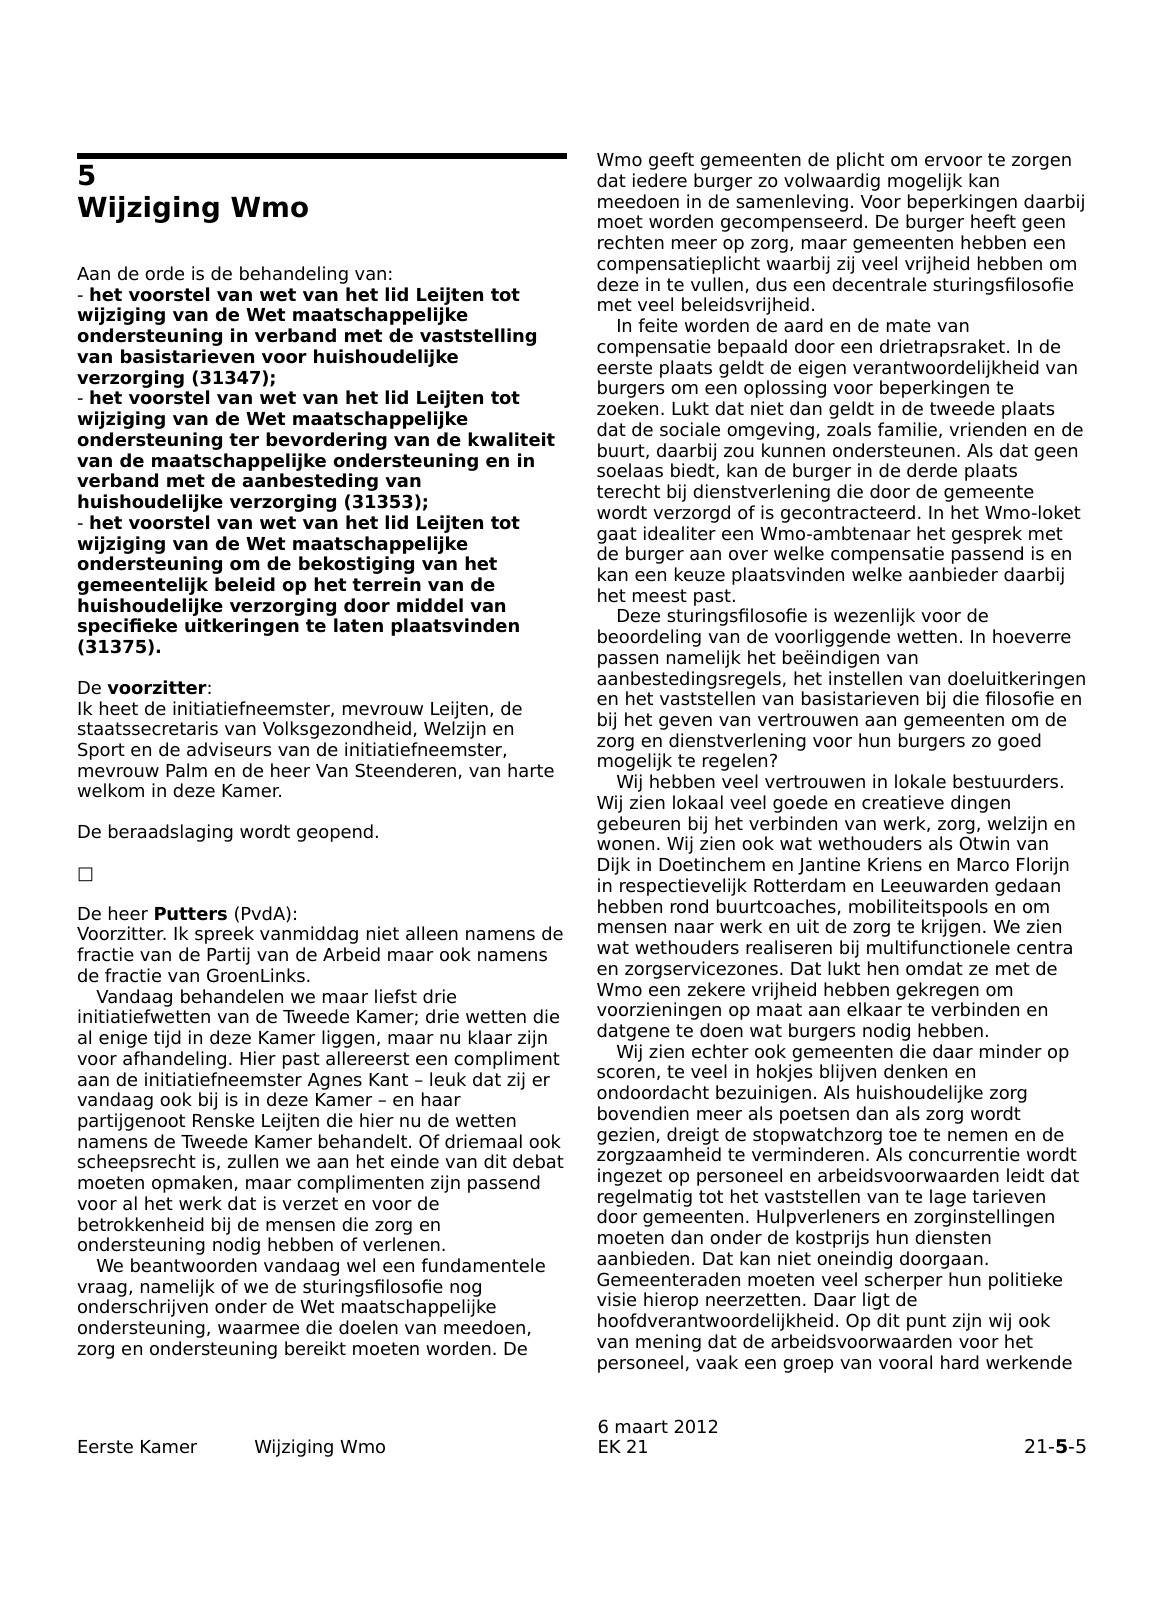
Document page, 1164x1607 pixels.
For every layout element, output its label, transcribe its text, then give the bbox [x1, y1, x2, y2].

text - het voorstel van wet van het lid Leijten tot wijziging van de Wet maatschappelijke ondersteuning in verband met de vaststelling van basistarieven voor huishoudelijke verzorging (31347); [77, 284, 567, 388]
title 5 Wijziging Wmo [77, 159, 567, 224]
text Wmo geeft gemeenten de plicht om ervoor te zorgen dat iedere burger zo volwaardig mogelijk kan meedoen in de samenleving. Voor beperkingen daarbij moet worden gecompenseerd. De burger heeft geen rechten meer op zorg, maar gemeenten hebben een compensatieplicht waarbij zij veel vrijheid hebben om deze in te vullen, dus een decentrale sturingsfilosofie met veel beleidsvrijheid. [596, 150, 1087, 316]
text Ik heet de initiatiefneemster, mevrouw Leijten, de staatssecretaris van Volksgezondheid, Welzijn en Sport en de adviseurs van de initiatiefneemster, mevrouw Palm en de heer Van Steenderen, van harte welkom in deze Kamer. [77, 698, 567, 802]
text Wij hebben veel vertrouwen in lokale bestuurders. Wij zien lokaal veel goede en creatieve dingen gebeuren bij het verbinden van werk, zorg, welzijn en wonen. Wij zien ook wat wethouders als Otwin van Dijk in Doetinchem en Jantine Kriens en Marco Florijn in respectievelijk Rotterdam en Leeuwarden gedaan hebben rond buurtcoaches, mobiliteitspools en om mensen naar werk en uit de zorg te krijgen. We zien wat wethouders realiseren bij multifunctionele centra en zorgservicezones. Dat lukt hen omdat ze met de Wmo een zekere vrijheid hebben gekregen om voorzieningen op maat aan elkaar te verbinden en datgene te doen wat burgers nodig hebben. [596, 772, 1087, 1042]
text De heer Putters (PvdA): [77, 903, 567, 924]
text We beantwoorden vandaag wel een fundamentele vraag, namelijk of we de sturingsfilosofie nog onderschrijven onder de Wet maatschappelijke ondersteuning, waarmee die doelen van meedoen, zorg en ondersteuning bereikt moeten worden. De [77, 1256, 567, 1359]
text □ [77, 863, 567, 883]
text De beraadslaging wordt geopend. [77, 822, 567, 843]
text Wij zien echter ook gemeenten die daar minder op scoren, te veel in hokjes blijven denken en ondoordacht bezuinigen. Als huishoudelijke zorg bovendien meer als poetsen dan als zorg wordt gezien, dreigt de stopwatchzorg toe te nemen en de zorgzaamheid te verminderen. Als concurrentie wordt ingezet op personeel en arbeidsvoorwaarden leidt dat regelmatig tot het vaststellen van te lage tarieven door gemeenten. Hulpverleners en zorginstellingen moeten dan onder de kostprijs hun diensten aanbieden. Dat kan niet oneindig doorgaan. Gemeenteraden moeten veel scherper hun politieke visie hierop neerzetten. Daar ligt de hoofdverantwoordelijkheid. Op dit punt zijn wij ook van mening dat de arbeidsvoorwaarden voor het personeel, vaak een groep van vooral hard werkende [596, 1042, 1087, 1373]
text De voorzitter: [77, 678, 567, 698]
text Vandaag behandelen we maar liefst drie initiatiefwetten van de Tweede Kamer; drie wetten die al enige tijd in deze Kamer liggen, maar nu klaar zijn voor afhandeling. Hier past allereerst een compliment aan de initiatiefneemster Agnes Kant – leuk dat zij er vandaag ook bij is in deze Kamer – en haar partijgenoot Renske Leijten die hier nu de wetten namens de Tweede Kamer behandelt. Of driemaal ook scheepsrecht is, zullen we aan het einde van dit debat moeten opmaken, maar complimenten zijn passend voor al het werk dat is verzet en voor de betrokkenheid bij de mensen die zorg en ondersteuning nodig hebben of verlenen. [77, 986, 567, 1256]
text In feite worden de aard en de mate van compensatie bepaald door een drietrapsraket. In de eerste plaats geldt de eigen verantwoordelijkheid van burgers om een oplossing voor beperkingen te zoeken. Lukt dat niet dan geldt in de tweede plaats dat de sociale omgeving, zoals familie, vrienden en de buurt, daarbij zou kunnen ondersteunen. Als dat geen soelaas biedt, kan de burger in de derde plaats terecht bij dienstverlening die door de gemeente wordt verzorgd of is gecontracteerd. In het Wmo-loket gaat idealiter een Wmo-ambtenaar het gesprek met de burger aan over welke compensatie passend is en kan een keuze plaatsvinden welke aanbieder daarbij het meest past. [596, 316, 1087, 606]
text Deze sturingsfilosofie is wezenlijk voor de beoordeling van de voorliggende wetten. In hoeverre passen namelijk het beëindigen van aanbestedingsregels, het instellen van doeluitkeringen en het vaststellen van basistarieven bij die filosofie en bij het geven van vertrouwen aan gemeenten om de zorg en dienstverlening voor hun burgers zo goed mogelijk te regelen? [596, 606, 1087, 772]
text - het voorstel van wet van het lid Leijten tot wijziging van de Wet maatschappelijke ondersteuning ter bevordering van de kwaliteit van de maatschappelijke ondersteuning en in verband met de aanbesteding van huishoudelijke verzorging (31353); [77, 388, 567, 513]
text - het voorstel van wet van het lid Leijten tot wijziging van de Wet maatschappelijke ondersteuning om de bekostiging van het gemeentelijk beleid op het terrein van de huishoudelijke verzorging door middel van specifieke uitkeringen te laten plaatsvinden (31375). [77, 513, 567, 658]
text Voorzitter. Ik spreek vanmiddag niet alleen namens de fractie van de Partij van de Arbeid maar ook namens de fractie van GroenLinks. [77, 924, 567, 986]
text Aan de orde is de behandeling van: [77, 264, 567, 284]
